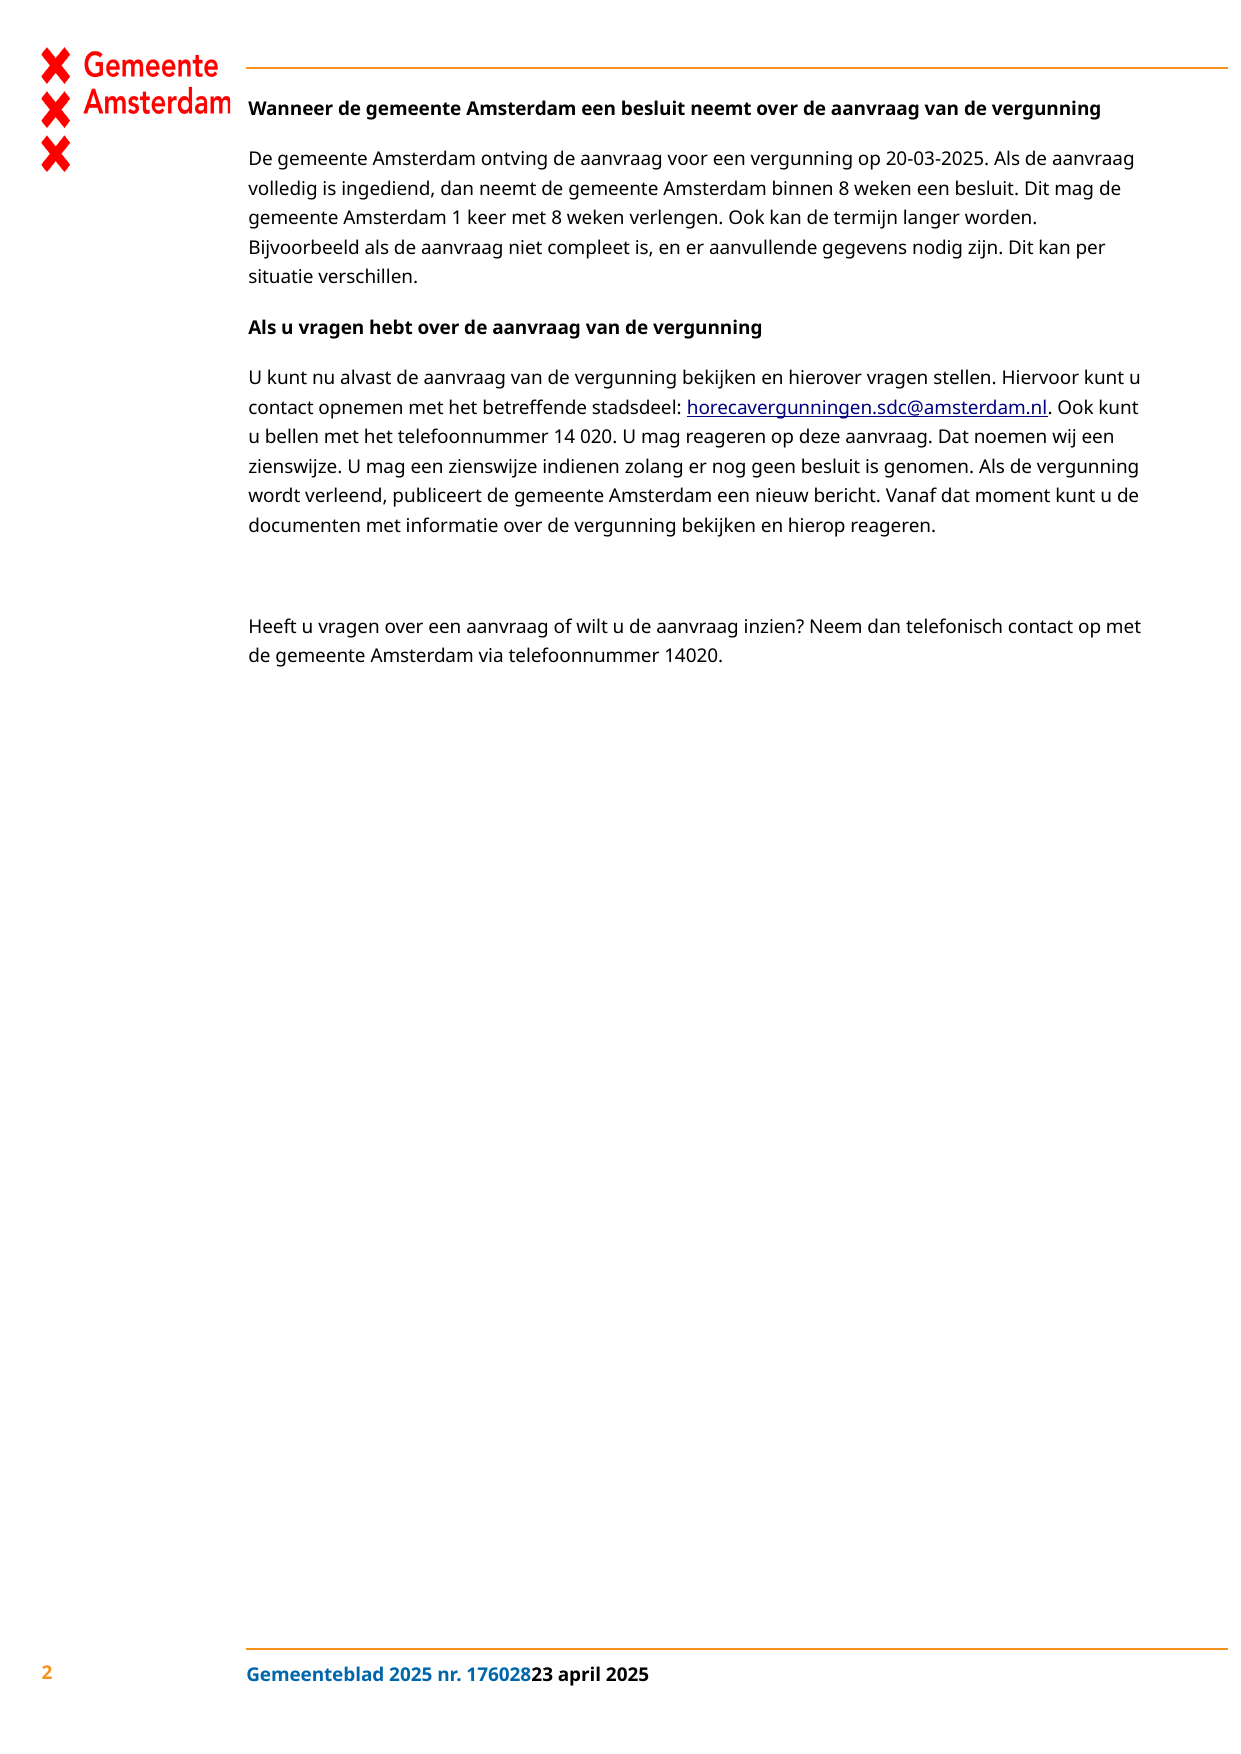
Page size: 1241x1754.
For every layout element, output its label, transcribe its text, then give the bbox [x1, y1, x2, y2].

picture [41, 47, 231, 172]
text De gemeente Amsterdam ontving de aanvraag voor een vergunning op 20-03-2025. Als de aanvraag volledig is ingediend, dan neemt de gemeente Amsterdam binnen 8 weken een besluit. Dit mag de gemeente Amsterdam 1 keer met 8 weken verlengen. Ook kan de termijn langer worden. Bijvoorbeeld als de aanvraag niet compleet is, en er aanvullende gegevens nodig zijn. Dit kan per situatie verschillen. [248, 145, 1152, 289]
text Heeft u vragen over een aanvraag of wilt u de aanvraag inzien? Neem dan telefonisch contact op met de gemeente Amsterdam via telefoonnummer 14020. [248, 613, 1152, 668]
text Als u vragen hebt over de aanvraag van de vergunning [248, 314, 1152, 340]
text U kunt nu alvast de aanvraag van de vergunning bekijken en hierover vragen stellen. Hiervoor kunt u contact opnemen met het betreffende stadsdeel: horecavergunningen.sdc@amsterdam.nl. Ook kunt u bellen met het telefoonnummer 14 020. U mag reageren op deze aanvraag. Dat noemen wij een zienswijze. U mag een zienswijze indienen zolang er nog geen besluit is genomen. Als de vergunning wordt verleend, publiceert de gemeente Amsterdam een nieuw bericht. Vanaf dat moment kunt u de documenten met informatie over de vergunning bekijken en hierop reageren. [248, 364, 1152, 538]
text Wanneer de gemeente Amsterdam een besluit neemt over de aanvraag van de vergunning [248, 95, 1152, 121]
